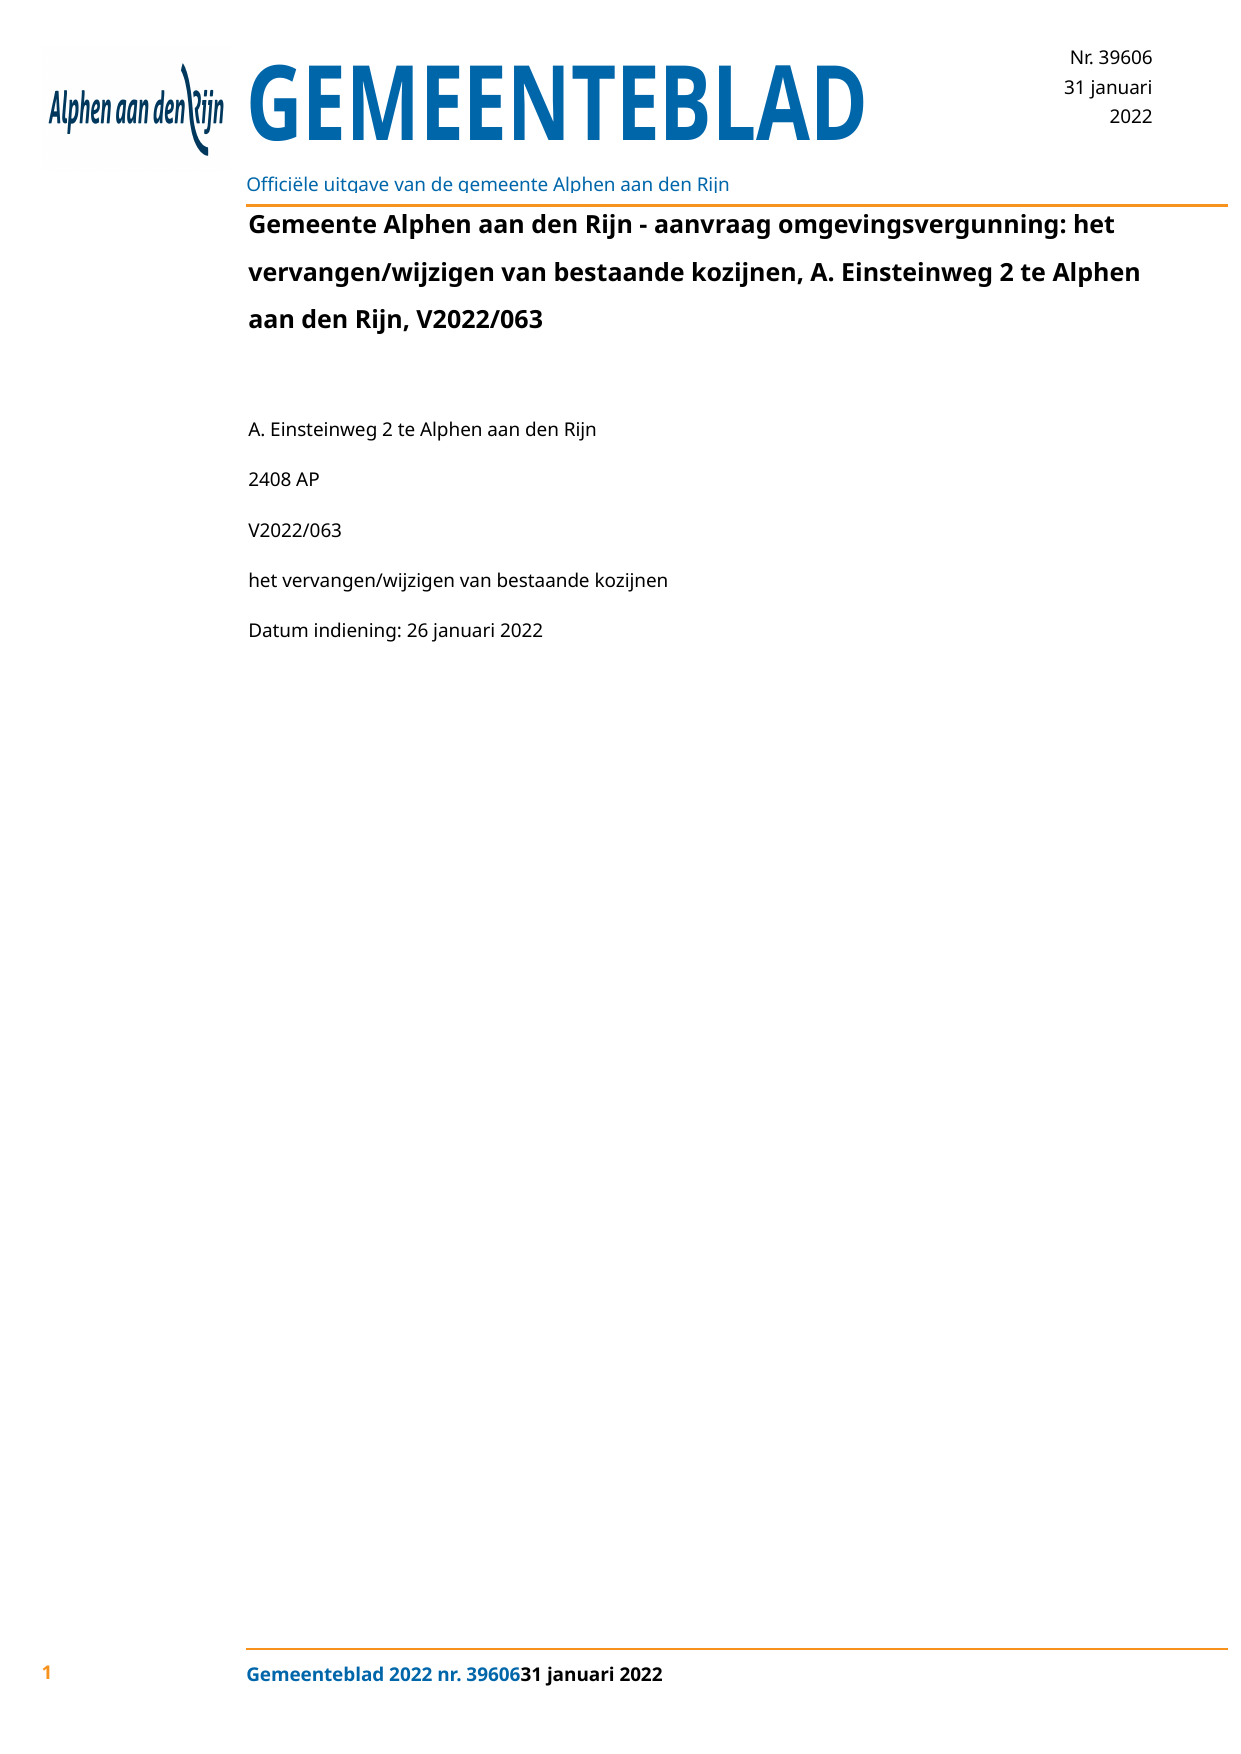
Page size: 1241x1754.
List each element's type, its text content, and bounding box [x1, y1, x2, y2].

picture [41, 47, 231, 172]
text V2022/063 [248, 517, 1152, 542]
text Gemeente Alphen aan den Rijn - aanvraag omgevingsvergunning: het vervangen/wijzigen van bestaande kozijnen, A. Einsteinweg 2 te Alphen aan den Rijn, V2022/063 [248, 207, 1152, 336]
text het vervangen/wijzigen van bestaande kozijnen [248, 567, 1152, 593]
text A. Einsteinweg 2 te Alphen aan den Rijn [248, 416, 1152, 442]
text Datum indiening: 26 januari 2022 [248, 618, 1152, 643]
text 2408 AP [248, 466, 1152, 492]
